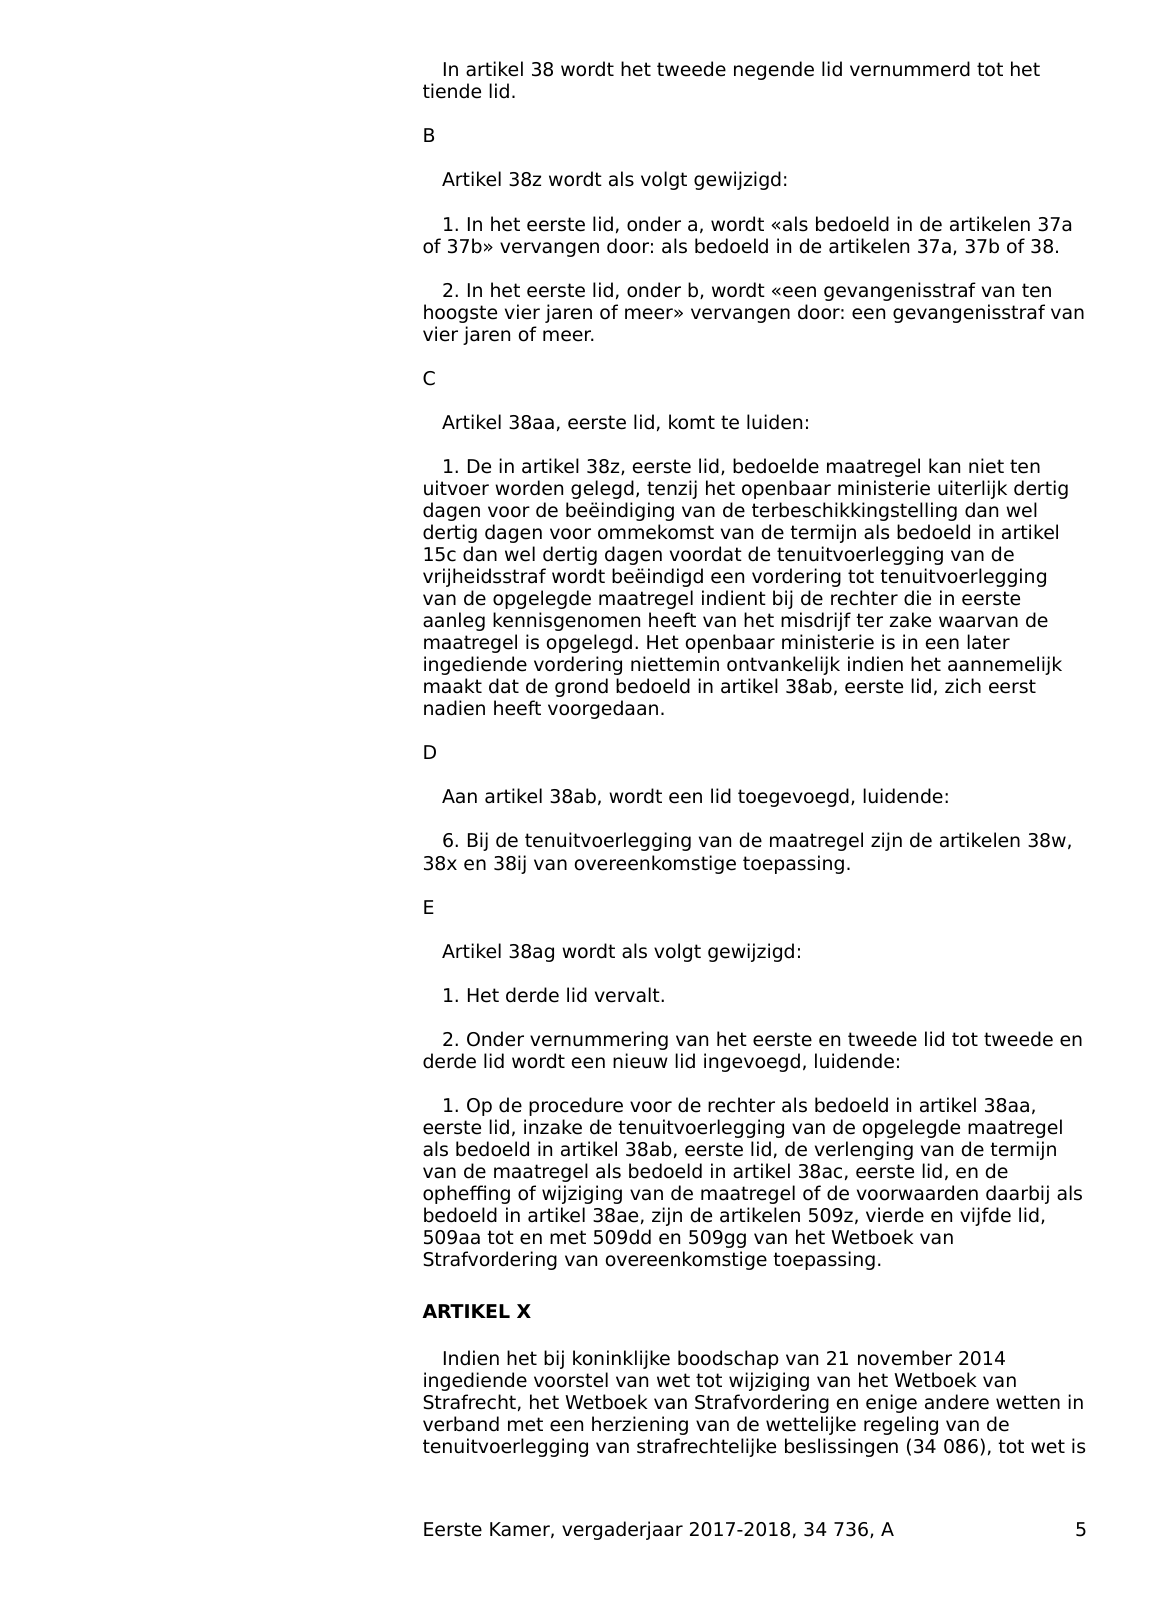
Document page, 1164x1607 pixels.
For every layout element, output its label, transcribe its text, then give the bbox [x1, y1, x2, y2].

text 1. Op de procedure voor de rechter als bedoeld in artikel 38aa, eerste lid, inzake de tenuitvoerlegging van de opgelegde maatregel als bedoeld in artikel 38ab, eerste lid, de verlenging van de termijn van de maatregel als bedoeld in artikel 38ac, eerste lid, en de opheffing of wijziging van de maatregel of de voorwaarden daarbij als bedoeld in artikel 38ae, zijn de artikelen 509z, vierde en vijfde lid, 509aa tot en met 509dd en 509gg van het Wetboek van Strafvordering van overeenkomstige toepassing. [422, 1095, 1087, 1271]
text 2. Onder vernummering van het eerste en tweede lid tot tweede en derde lid wordt een nieuw lid ingevoegd, luidende: [422, 1029, 1087, 1073]
text E [422, 897, 1087, 918]
text 2. In het eerste lid, onder b, wordt «een gevangenisstraf van ten hoogste vier jaren of meer» vervangen door: een gevangenisstraf van vier jaren of meer. [422, 280, 1087, 346]
text C [422, 368, 1087, 390]
subtitle ARTIKEL X [422, 1301, 1087, 1323]
text 1. Het derde lid vervalt. [422, 985, 1087, 1007]
text Indien het bij koninklijke boodschap van 21 november 2014 ingediende voorstel van wet tot wijziging van het Wetboek van Strafrecht, het Wetboek van Strafvordering en enige andere wetten in verband met een herziening van de wettelijke regeling van de tenuitvoerlegging van strafrechtelijke beslissingen (34 086), tot wet is [422, 1348, 1087, 1458]
text 6. Bij de tenuitvoerlegging van de maatregel zijn de artikelen 38w, 38x en 38ij van overeenkomstige toepassing. [422, 830, 1087, 874]
text Artikel 38aa, eerste lid, komt te luiden: [422, 412, 1087, 434]
text B [422, 125, 1087, 147]
text Aan artikel 38ab, wordt een lid toegevoegd, luidende: [422, 786, 1087, 808]
text In artikel 38 wordt het tweede negende lid vernummerd tot het tiende lid. [422, 59, 1087, 103]
text 1. De in artikel 38z, eerste lid, bedoelde maatregel kan niet ten uitvoer worden gelegd, tenzij het openbaar ministerie uiterlijk dertig dagen voor de beëindiging van de terbeschikkingstelling dan wel dertig dagen voor ommekomst van de termijn als bedoeld in artikel 15c dan wel dertig dagen voordat de tenuitvoerlegging van de vrijheidsstraf wordt beëindigd een vordering tot tenuitvoerlegging van de opgelegde maatregel indient bij de rechter die in eerste aanleg kennisgenomen heeft van het misdrijf ter zake waarvan de maatregel is opgelegd. Het openbaar ministerie is in een later ingediende vordering niettemin ontvankelijk indien het aannemelijk maakt dat de grond bedoeld in artikel 38ab, eerste lid, zich eerst nadien heeft voorgedaan. [422, 456, 1087, 720]
text 1. In het eerste lid, onder a, wordt «als bedoeld in de artikelen 37a of 37b» vervangen door: als bedoeld in de artikelen 37a, 37b of 38. [422, 213, 1087, 257]
text Artikel 38z wordt als volgt gewijzigd: [422, 169, 1087, 191]
text D [422, 742, 1087, 764]
text Artikel 38ag wordt als volgt gewijzigd: [422, 941, 1087, 963]
